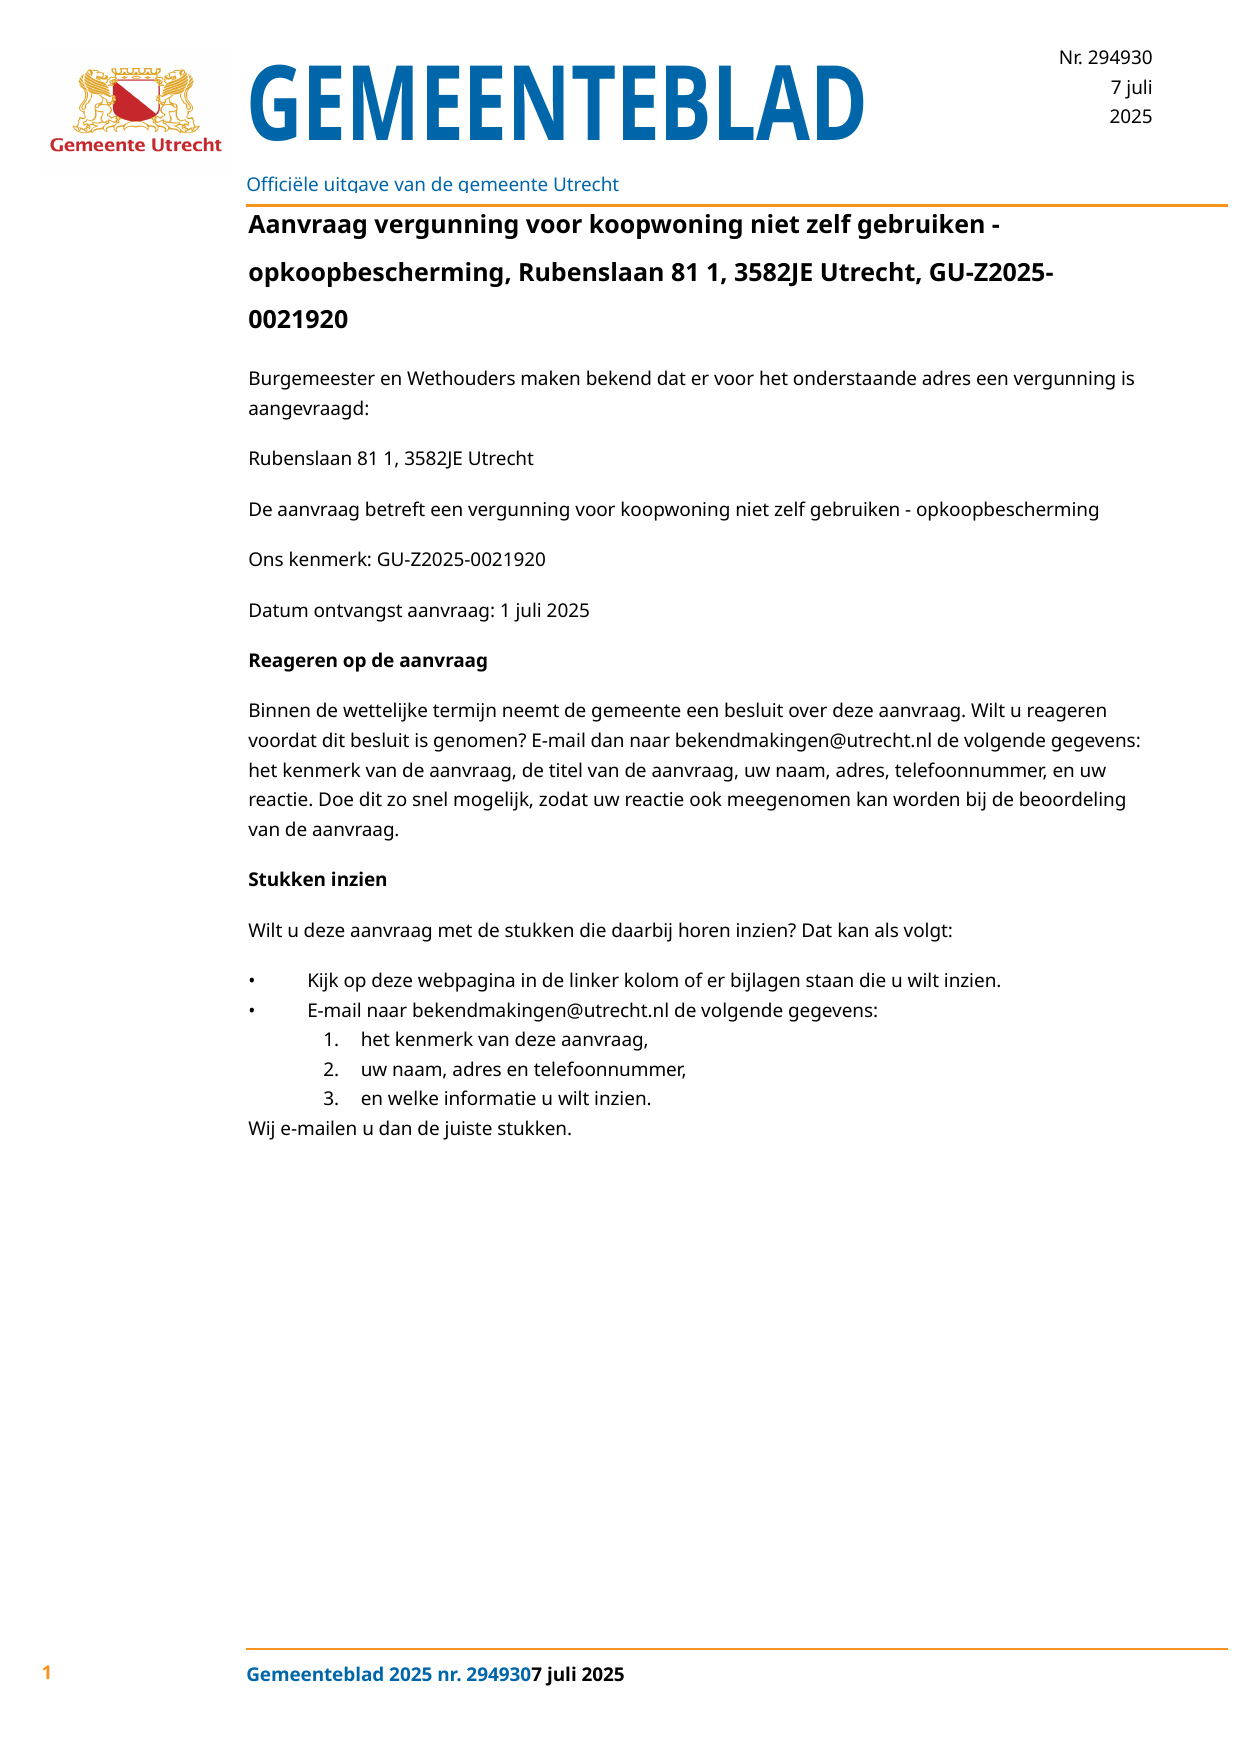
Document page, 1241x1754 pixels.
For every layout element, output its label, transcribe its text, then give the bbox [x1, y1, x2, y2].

list het kenmerk van deze aanvraag, [323, 1026, 1152, 1052]
text De aanvraag betreft een vergunning voor koopwoning niet zelf gebruiken - opkoopbescherming [248, 496, 1152, 522]
list Kijk op deze webpagina in de linker kolom of er bijlagen staan die u wilt inzien. [248, 967, 1152, 993]
text Burgemeester en Wethouders maken bekend dat er voor het onderstaande adres een vergunning is aangevraagd: [248, 366, 1152, 421]
text Rubenslaan 81 1, 3582JE Utrecht [248, 446, 1152, 471]
list E-mail naar bekendmakingen@utrecht.nl de volgende gegevens: [248, 997, 1152, 1022]
text Reageren op de aanvraag [248, 647, 1152, 673]
list en welke informatie u wilt inzien. [323, 1086, 1152, 1111]
text Wilt u deze aanvraag met de stukken die daarbij horen inzien? Dat kan als volgt: [248, 917, 1152, 942]
picture [41, 47, 231, 172]
text Aanvraag vergunning voor koopwoning niet zelf gebruiken - opkoopbescherming, Rubenslaan 81 1, 3582JE Utrecht, GU-Z2025-0021920 [248, 207, 1152, 336]
list uw naam, adres en telefoonnummer, [323, 1056, 1152, 1082]
text Datum ontvangst aanvraag: 1 juli 2025 [248, 597, 1152, 622]
text Ons kenmerk: GU-Z2025-0021920 [248, 546, 1152, 572]
text Binnen de wettelijke termijn neemt de gemeente een besluit over deze aanvraag. Wilt u reageren voordat dit besluit is genomen? E-mail dan naar bekendmakingen@utrecht.nl de volgende gegevens: het kenmerk van de aanvraag, de titel van de aanvraag, uw naam, adres, telefoonnummer, en uw reactie. Doe dit zo snel mogelijk, zodat uw reactie ook meegenomen kan worden bij de beoordeling van de aanvraag. [248, 698, 1152, 842]
text Wij e-mailen u dan de juiste stukken. [248, 1115, 1152, 1141]
text Stukken inzien [248, 866, 1152, 892]
